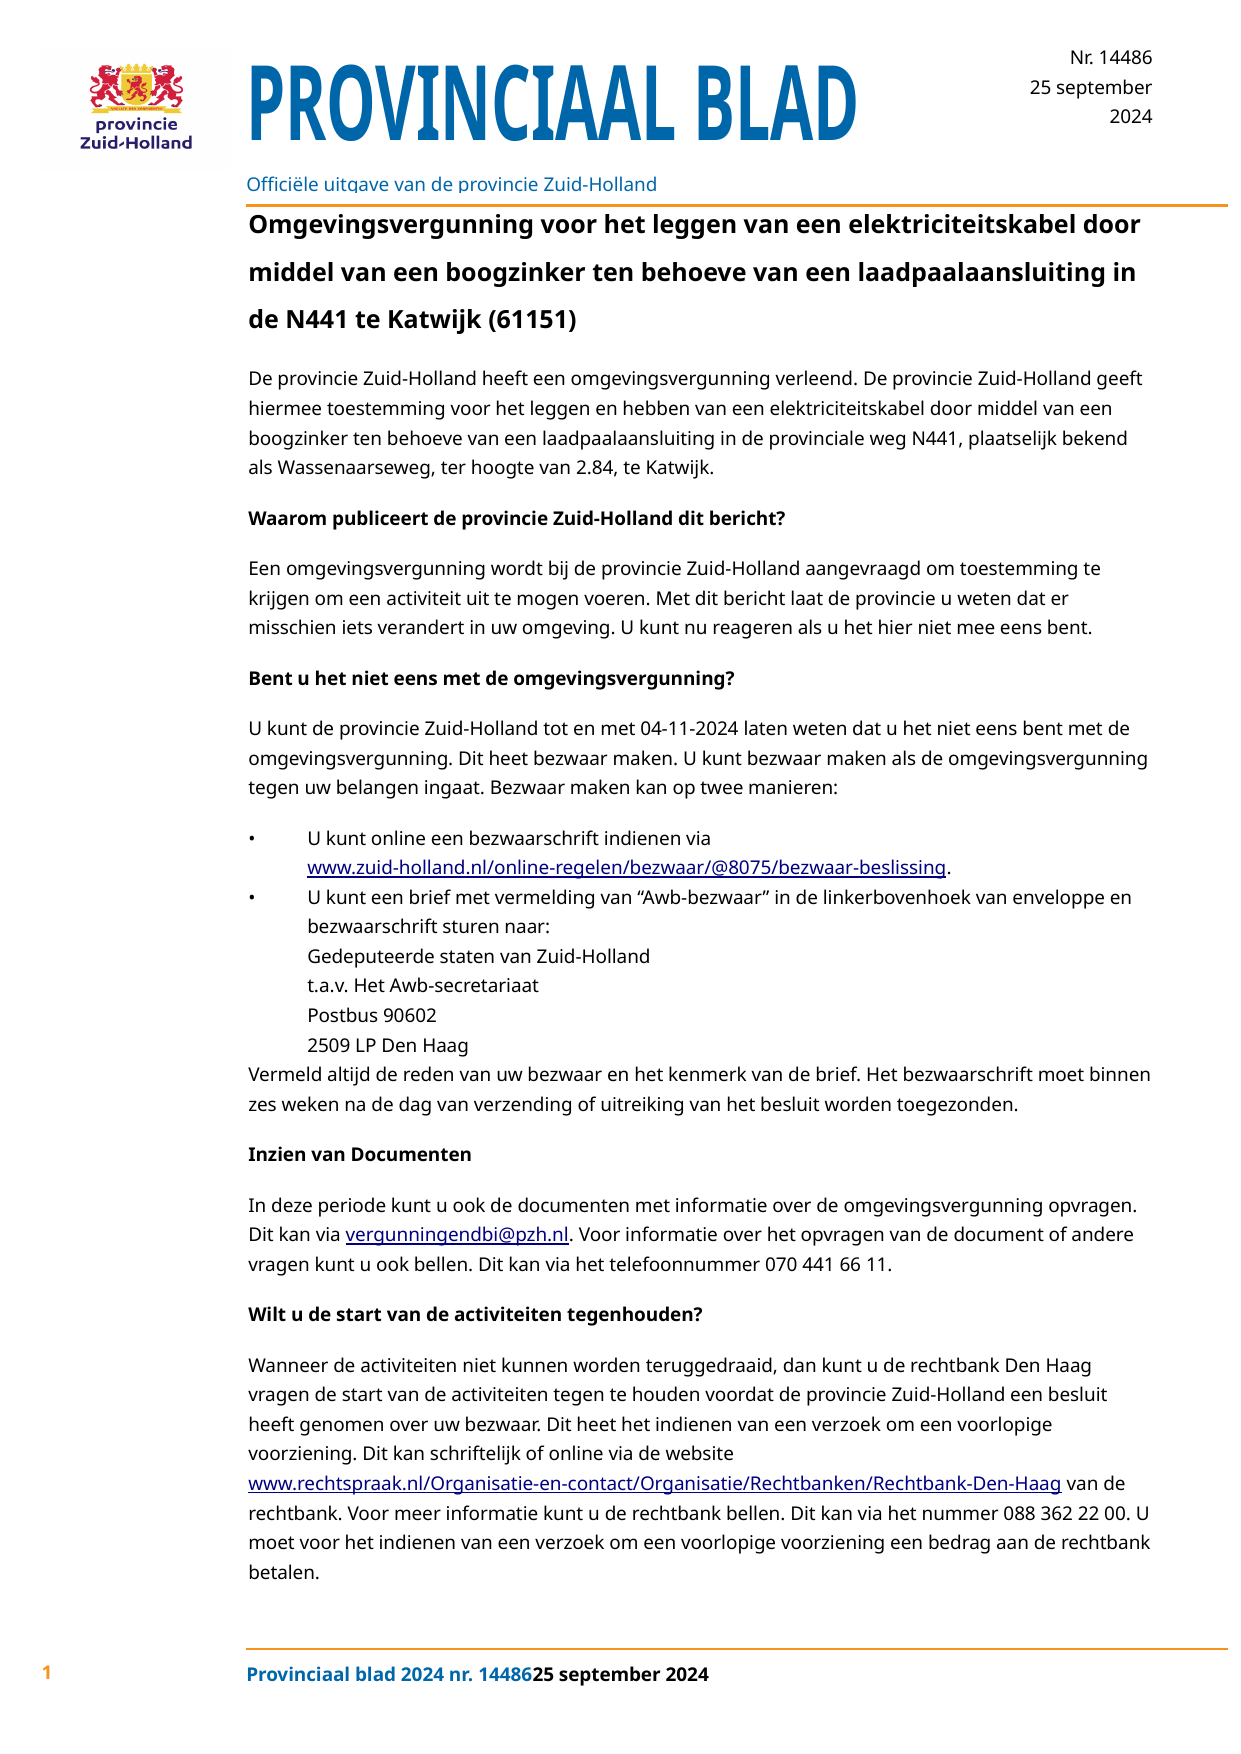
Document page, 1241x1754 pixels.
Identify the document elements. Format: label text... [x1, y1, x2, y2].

text Bent u het niet eens met de omgevingsvergunning? [248, 665, 1152, 690]
list U kunt online een bezwaarschrift indienen via www.zuid-holland.nl/online-regelen/bezwaar/@8075/bezwaar-beslissing. [248, 825, 1152, 880]
text Inzien van Documenten [248, 1141, 1152, 1167]
picture [41, 47, 231, 172]
list Postbus 90602 [248, 1002, 1152, 1028]
text Omgevingsvergunning voor het leggen van een elektriciteitskabel door middel van een boogzinker ten behoeve van een laadpaalaansluiting in de N441 te Katwijk (61151) [248, 207, 1152, 336]
text Waarom publiceert de provincie Zuid-Holland dit bericht? [248, 505, 1152, 530]
text Vermeld altijd de reden van uw bezwaar en het kenmerk van de brief. Het bezwaarschrift moet binnen zes weken na de dag van verzending of uitreiking van het besluit worden toegezonden. [248, 1061, 1152, 1117]
list Gedeputeerde staten van Zuid-Holland [248, 943, 1152, 969]
text Een omgevingsvergunning wordt bij de provincie Zuid-Holland aangevraagd om toestemming te krijgen om een activiteit uit te mogen voeren. Met dit bericht laat de provincie u weten dat er misschien iets verandert in uw omgeving. U kunt nu reageren als u het hier niet mee eens bent. [248, 555, 1152, 640]
list t.a.v. Het Awb-secretariaat [248, 973, 1152, 998]
text In deze periode kunt u ook de documenten met informatie over de omgevingsvergunning opvragen. Dit kan via vergunningendbi@pzh.nl. Voor informatie over het opvragen van de document of andere vragen kunt u ook bellen. Dit kan via het telefoonnummer 070 441 66 11. [248, 1192, 1152, 1277]
text U kunt de provincie Zuid-Holland tot en met 04-11-2024 laten weten dat u het niet eens bent met de omgevingsvergunning. Dit heet bezwaar maken. U kunt bezwaar maken als de omgevingsvergunning tegen uw belangen ingaat. Bezwaar maken kan op twee manieren: [248, 715, 1152, 800]
list 2509 LP Den Haag [248, 1032, 1152, 1057]
text Wilt u de start van de activiteiten tegenhouden? [248, 1301, 1152, 1327]
text Wanneer de activiteiten niet kunnen worden teruggedraaid, dan kunt u de rechtbank Den Haag vragen de start van de activiteiten tegen te houden voordat de provincie Zuid-Holland een besluit heeft genomen over uw bezwaar. Dit heet het indienen van een verzoek om een voorlopige voorziening. Dit kan schriftelijk of online via de website www.rechtspraak.nl/Organisatie-en-contact/Organisatie/Rechtbanken/Rechtbank-Den-Haag van de rechtbank. Voor meer informatie kunt u de rechtbank bellen. Dit kan via het nummer 088 362 22 00. U moet voor het indienen van een verzoek om een voorlopige voorziening een bedrag aan de rechtbank betalen. [248, 1352, 1152, 1584]
list U kunt een brief met vermelding van “Awb-bezwaar” in de linkerbovenhoek van enveloppe en bezwaarschrift sturen naar: [248, 884, 1152, 939]
text De provincie Zuid-Holland heeft een omgevingsvergunning verleend. De provincie Zuid-Holland geeft hiermee toestemming voor het leggen en hebben van een elektriciteitskabel door middel van een boogzinker ten behoeve van een laadpaalaansluiting in de provinciale weg N441, plaatselijk bekend als Wassenaarseweg, ter hoogte van 2.84, te Katwijk. [248, 366, 1152, 480]
